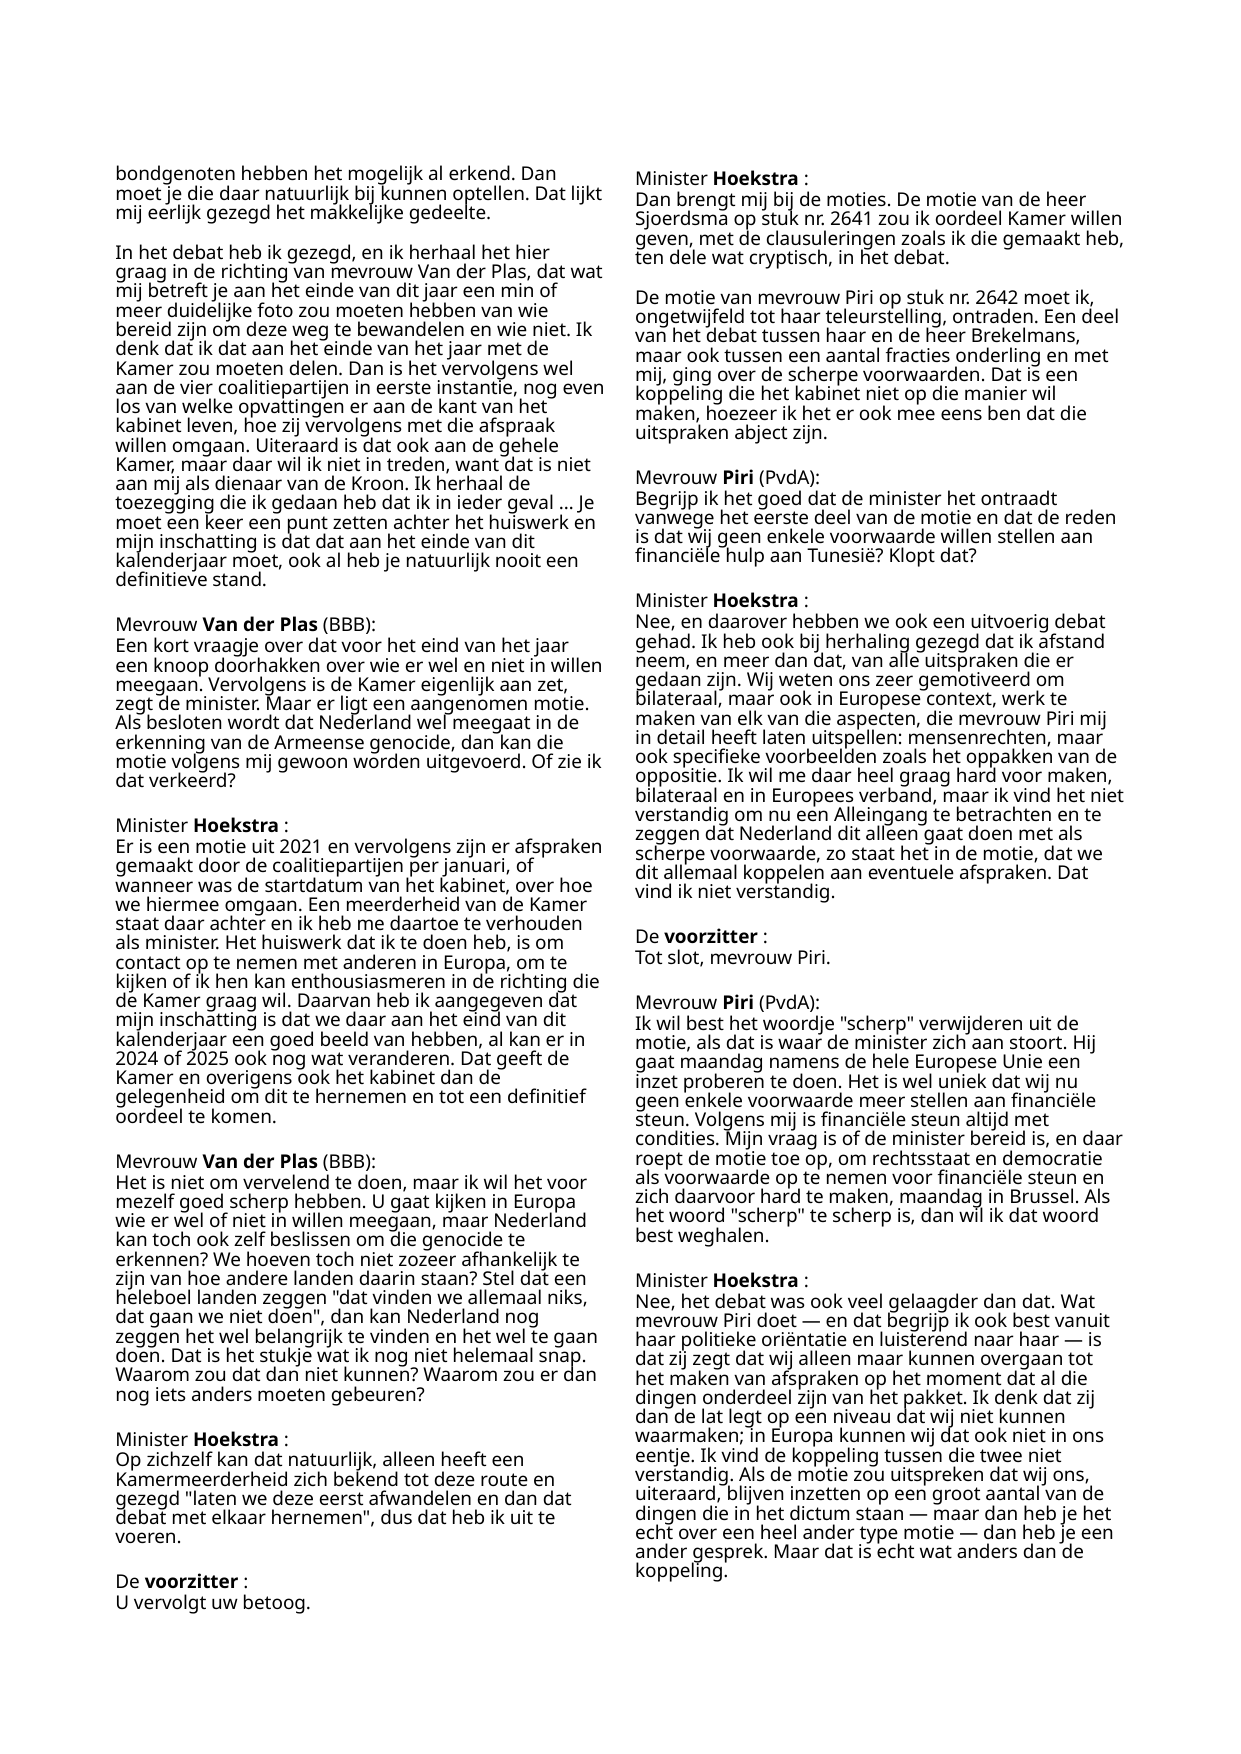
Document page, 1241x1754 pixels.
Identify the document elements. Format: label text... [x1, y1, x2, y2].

text U vervolgt uw betoog. [115, 1594, 605, 1614]
text bondgenoten hebben het mogelijk al erkend. Dan moet je die daar natuurlijk bij kunnen optellen. Dat lijkt mij eerlijk gezegd het makkelijke gedeelte. [115, 165, 605, 223]
text Minister Hoekstra : [115, 812, 605, 838]
text In het debat heb ik gezegd, en ik herhaal het hier graag in de richting van mevrouw Van der Plas, dat wat mij betreft je aan het einde van dit jaar een min of meer duidelijke foto zou moeten hebben van wie bereid zijn om deze weg te bewandelen en wie niet. Ik denk dat ik dat aan het einde van het jaar met de Kamer zou moeten delen. Dan is het vervolgens wel aan de vier coalitiepartijen in eerste instantie, nog even los van welke opvattingen er aan de kant van het kabinet leven, hoe zij vervolgens met die afspraak willen omgaan. Uiteraard is dat ook aan de gehele Kamer, maar daar wil ik niet in treden, want dat is niet aan mij als dienaar van de Kroon. Ik herhaal de toezegging die ik gedaan heb dat ik in ieder geval … Je moet een keer een punt zetten achter het huiswerk en mijn inschatting is dat dat aan het einde van dit kalenderjaar moet, ook al heb je natuurlijk nooit een definitieve stand. [115, 244, 605, 591]
text De motie van mevrouw Piri op stuk nr. 2642 moet ik, ongetwijfeld tot haar teleurstelling, ontraden. Een deel van het debat tussen haar en de heer Brekelmans, maar ook tussen een aantal fracties onderling en met mij, ging over de scherpe voorwaarden. Dat is een koppeling die het kabinet niet op die manier wil maken, hoezeer ik het er ook mee eens ben dat die uitspraken abject zijn. [635, 289, 1125, 443]
text Minister Hoekstra : [635, 1267, 1125, 1293]
text De voorzitter : [635, 923, 1125, 949]
text Nee, en daarover hebben we ook een uitvoerig debat gehad. Ik heb ook bij herhaling gezegd dat ik afstand neem, en meer dan dat, van alle uitspraken die er gedaan zijn. Wij weten ons zeer gemotiveerd om bilateraal, maar ook in Europese context, werk te maken van elk van die aspecten, die mevrouw Piri mij in detail heeft laten uitspellen: mensenrechten, maar ook specifieke voorbeelden zoals het oppakken van de oppositie. Ik wil me daar heel graag hard voor maken, bilateraal en in Europees verband, maar ik vind het niet verstandig om nu een Alleingang te betrachten en te zeggen dat Nederland dit alleen gaat doen met als scherpe voorwaarde, zo staat het in de motie, dat we dit allemaal koppelen aan eventuele afspraken. Dat vind ik niet verstandig. [635, 613, 1125, 902]
text Ik wil best het woordje "scherp" verwijderen uit de motie, als dat is waar de minister zich aan stoort. Hij gaat maandag namens de hele Europese Unie een inzet proberen te doen. Het is wel uniek dat wij nu geen enkele voorwaarde meer stellen aan financiële steun. Volgens mij is financiële steun altijd met condities. Mijn vraag is of de minister bereid is, en daar roept de motie toe op, om rechtsstaat en democratie als voorwaarde op te nemen voor financiële steun en zich daarvoor hard te maken, maandag in Brussel. Als het woord "scherp" te scherp is, dan wil ik dat woord best weghalen. [635, 1015, 1125, 1246]
text Minister Hoekstra : [115, 1426, 605, 1451]
text Mevrouw Piri (PvdA): [635, 989, 1125, 1015]
text Begrijp ik het goed dat de minister het ontraadt vanwege het eerste deel van de motie en dat de reden is dat wij geen enkele voorwaarde willen stellen aan financiële hulp aan Tunesië? Klopt dat? [635, 490, 1125, 567]
text Mevrouw Van der Plas (BBB): [115, 1148, 605, 1174]
text Mevrouw Piri (PvdA): [635, 464, 1125, 490]
text Minister Hoekstra : [635, 165, 1125, 191]
text Dan brengt mij bij de moties. De motie van de heer Sjoerdsma op stuk nr. 2641 zou ik oordeel Kamer willen geven, met de clausuleringen zoals ik die gemaakt heb, ten dele wat cryptisch, in het debat. [635, 191, 1125, 268]
text Mevrouw Van der Plas (BBB): [115, 612, 605, 637]
text Op zichzelf kan dat natuurlijk, alleen heeft een Kamermeerderheid zich bekend tot deze route en gezegd "laten we deze eerst afwandelen en dan dat debat met elkaar hernemen", dus dat heb ik uit te voeren. [115, 1451, 605, 1548]
text Tot slot, mevrouw Piri. [635, 949, 1125, 968]
text Er is een motie uit 2021 en vervolgens zijn er afspraken gemaakt door de coalitiepartijen per januari, of wanneer was de startdatum van het kabinet, over hoe we hiermee omgaan. Een meerderheid van de Kamer staat daar achter en ik heb me daartoe te verhouden als minister. Het huiswerk dat ik te doen heb, is om contact op te nemen met anderen in Europa, om te kijken of ik hen kan enthousiasmeren in de richting die de Kamer graag wil. Daarvan heb ik aangegeven dat mijn inschatting is dat we daar aan het eind van dit kalenderjaar een goed beeld van hebben, al kan er in 2024 of 2025 ook nog wat veranderen. Dat geeft de Kamer en overigens ook het kabinet dan de gelegenheid om dit te hernemen en tot een definitief oordeel te komen. [115, 838, 605, 1127]
text Het is niet om vervelend te doen, maar ik wil het voor mezelf goed scherp hebben. U gaat kijken in Europa wie er wel of niet in willen meegaan, maar Nederland kan toch ook zelf beslissen om die genocide te erkennen? We hoeven toch niet zozeer afhankelijk te zijn van hoe andere landen daarin staan? Stel dat een heleboel landen zeggen "dat vinden we allemaal niks, dat gaan we niet doen", dan kan Nederland nog zeggen het wel belangrijk te vinden en het wel te gaan doen. Dat is het stukje wat ik nog niet helemaal snap. Waarom zou dat dan niet kunnen? Waarom zou er dan nog iets anders moeten gebeuren? [115, 1174, 605, 1405]
text Minister Hoekstra : [635, 588, 1125, 613]
text Nee, het debat was ook veel gelaagder dan dat. Wat mevrouw Piri doet — en dat begrijp ik ook best vanuit haar politieke oriëntatie en luisterend naar haar — is dat zij zegt dat wij alleen maar kunnen overgaan tot het maken van afspraken op het moment dat al die dingen onderdeel zijn van het pakket. Ik denk dat zij dan de lat legt op een niveau dat wij niet kunnen waarmaken; in Europa kunnen wij dat ook niet in ons eentje. Ik vind de koppeling tussen die twee niet verstandig. Als de motie zou uitspreken dat wij ons, uiteraard, blijven inzetten op een groot aantal van de dingen die in het dictum staan — maar dan heb je het echt over een heel ander type motie — dan heb je een ander gesprek. Maar dat is echt wat anders dan de koppeling. [635, 1293, 1125, 1582]
text De voorzitter : [115, 1569, 605, 1594]
text Een kort vraagje over dat voor het eind van het jaar een knoop doorhakken over wie er wel en niet in willen meegaan. Vervolgens is de Kamer eigenlijk aan zet, zegt de minister. Maar er ligt een aangenomen motie. Als besloten wordt dat Nederland wel meegaat in de erkenning van de Armeense genocide, dan kan die motie volgens mij gewoon worden uitgevoerd. Of zie ik dat verkeerd? [115, 637, 605, 791]
